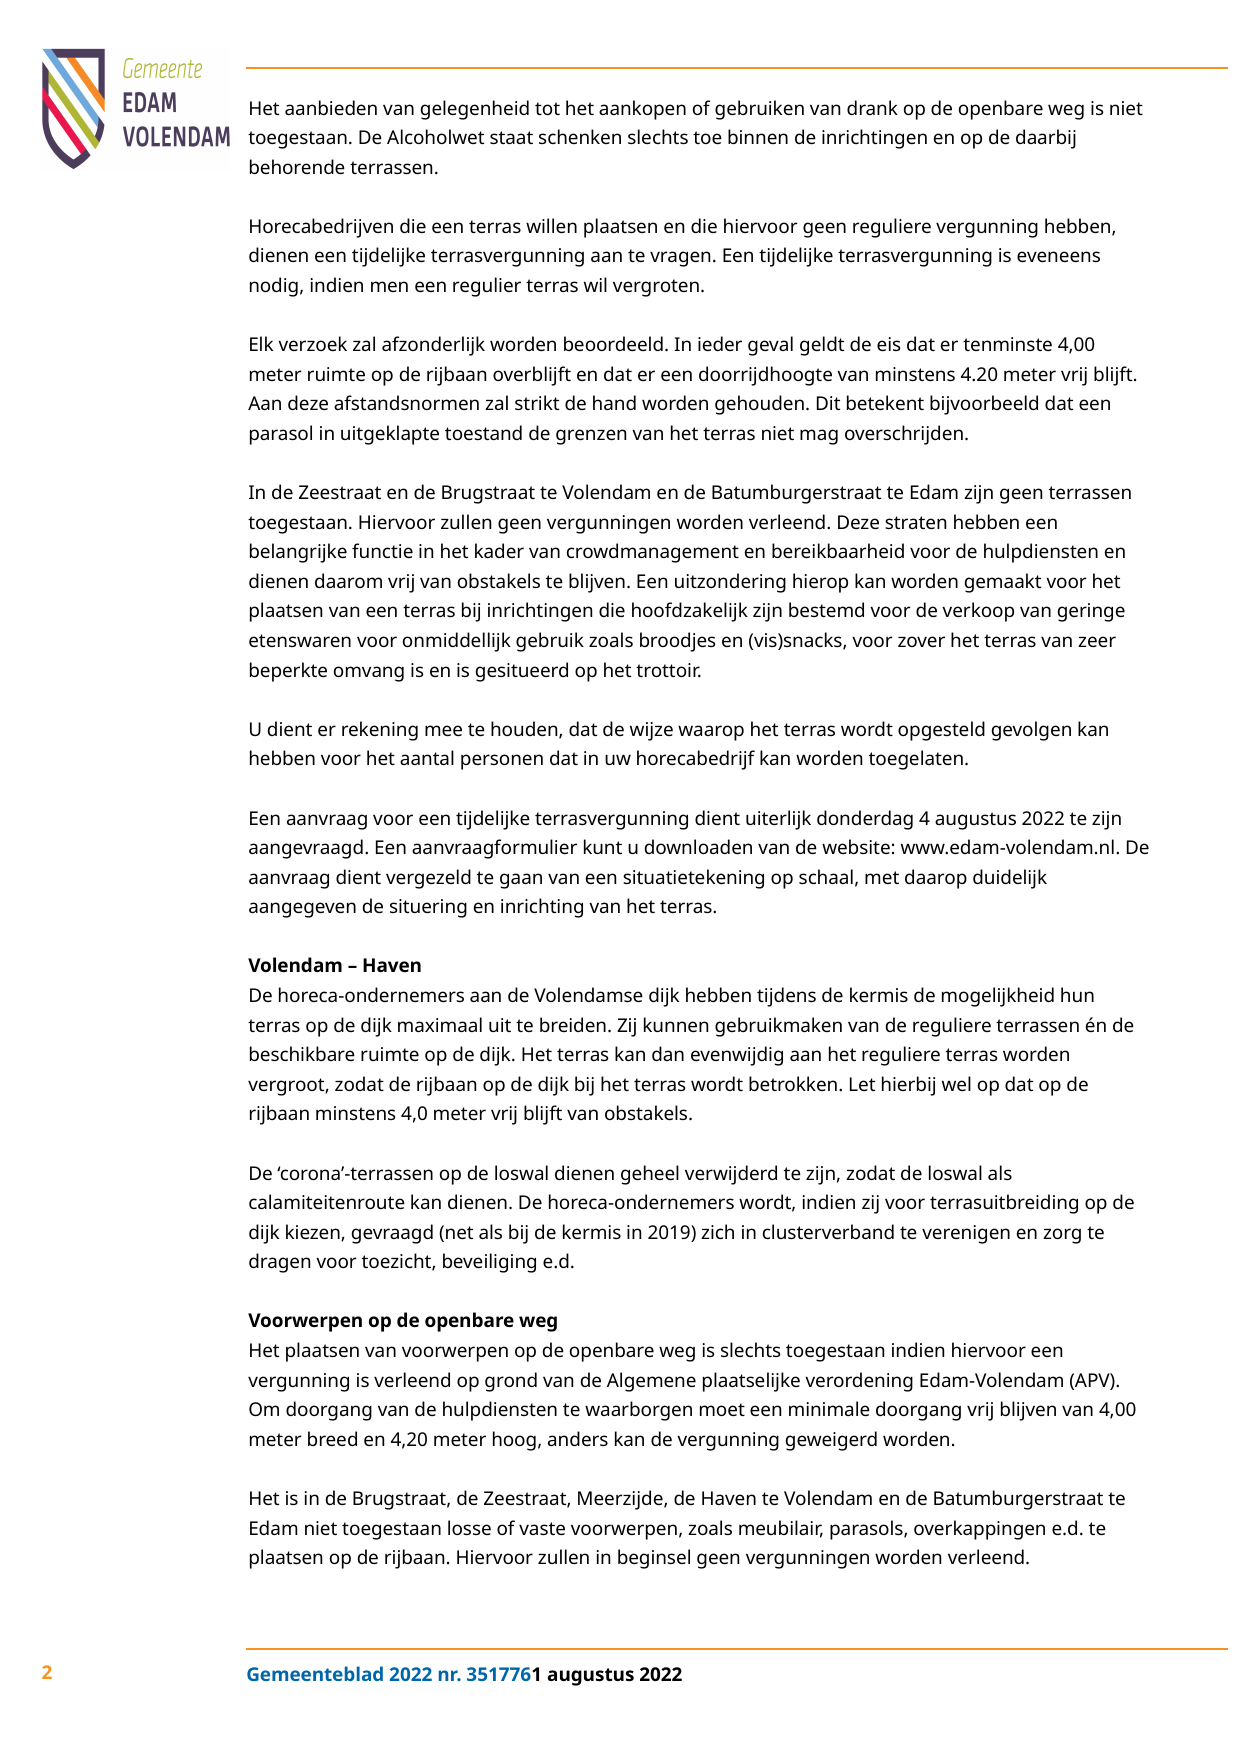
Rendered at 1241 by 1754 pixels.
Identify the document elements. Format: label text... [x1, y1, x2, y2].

text Horecabedrijven die een terras willen plaatsen en die hiervoor geen reguliere vergunning hebben, dienen een tijdelijke terrasvergunning aan te vragen. Een tijdelijke terrasvergunning is eveneens nodig, indien men een regulier terras wil vergroten. [248, 213, 1152, 298]
text Volendam – Haven [248, 953, 1152, 978]
text De ‘corona’-terrassen op de loswal dienen geheel verwijderd te zijn, zodat de loswal als calamiteitenroute kan dienen. De horeca-ondernemers wordt, indien zij voor terrasuitbreiding op de dijk kiezen, gevraagd (net als bij de kermis in 2019) zich in clusterverband te verenigen en zorg te dragen voor toezicht, beveiliging e.d. [248, 1160, 1152, 1274]
text De horeca-ondernemers aan de Volendamse dijk hebben tijdens de kermis de mogelijkheid hun terras op de dijk maximaal uit te breiden. Zij kunnen gebruikmaken van de reguliere terrassen én de beschikbare ruimte op de dijk. Het terras kan dan evenwijdig aan het reguliere terras worden vergroot, zodat de rijbaan op de dijk bij het terras wordt betrokken. Let hierbij wel op dat op de rijbaan minstens 4,0 meter vrij blijft van obstakels. [248, 982, 1152, 1126]
text Voorwerpen op de openbare weg [248, 1308, 1152, 1333]
text U dient er rekening mee te houden, dat de wijze waarop het terras wordt opgesteld gevolgen kan hebben voor het aantal personen dat in uw horecabedrijf kan worden toegelaten. [248, 716, 1152, 771]
text In de Zeestraat en de Brugstraat te Volendam en de Batumburgerstraat te Edam zijn geen terrassen toegestaan. Hiervoor zullen geen vergunningen worden verleend. Deze straten hebben een belangrijke functie in het kader van crowdmanagement en bereikbaarheid voor de hulpdiensten en dienen daarom vrij van obstakels te blijven. Een uitzondering hierop kan worden gemaakt voor het plaatsen van een terras bij inrichtingen die hoofdzakelijk zijn bestemd voor de verkoop van geringe etenswaren voor onmiddellijk gebruik zoals broodjes en (vis)snacks, voor zover het terras van zeer beperkte omvang is en is gesitueerd op het trottoir. [248, 479, 1152, 683]
text Elk verzoek zal afzonderlijk worden beoordeeld. In ieder geval geldt de eis dat er tenminste 4,00 meter ruimte op de rijbaan overblijft en dat er een doorrijdhoogte van minstens 4.20 meter vrij blijft. Aan deze afstandsnormen zal strikt de hand worden gehouden. Dit betekent bijvoorbeeld dat een parasol in uitgeklapte toestand de grenzen van het terras niet mag overschrijden. [248, 331, 1152, 446]
text Het aanbieden van gelegenheid tot het aankopen of gebruiken van drank op de openbare weg is niet toegestaan. De Alcoholwet staat schenken slechts toe binnen de inrichtingen en op de daarbij behorende terrassen. [248, 95, 1152, 180]
text Het is in de Brugstraat, de Zeestraat, Meerzijde, de Haven te Volendam en de Batumburgerstraat te Edam niet toegestaan losse of vaste voorwerpen, zoals meubilair, parasols, overkappingen e.d. te plaatsen op de rijbaan. Hiervoor zullen in beginsel geen vergunningen worden verleend. [248, 1485, 1152, 1570]
text Het plaatsen van voorwerpen op de openbare weg is slechts toegestaan indien hiervoor een vergunning is verleend op grond van de Algemene plaatselijke verordening Edam-Volendam (APV). Om doorgang van de hulpdiensten te waarborgen moet een minimale doorgang vrij blijven van 4,00 meter breed en 4,20 meter hoog, anders kan de vergunning geweigerd worden. [248, 1337, 1152, 1452]
picture [41, 47, 231, 172]
text Een aanvraag voor een tijdelijke terrasvergunning dient uiterlijk donderdag 4 augustus 2022 te zijn aangevraagd. Een aanvraagformulier kunt u downloaden van de website: www.edam-volendam.nl. De aanvraag dient vergezeld te gaan van een situatietekening op schaal, met daarop duidelijk aangegeven de situering en inrichting van het terras. [248, 805, 1152, 919]
